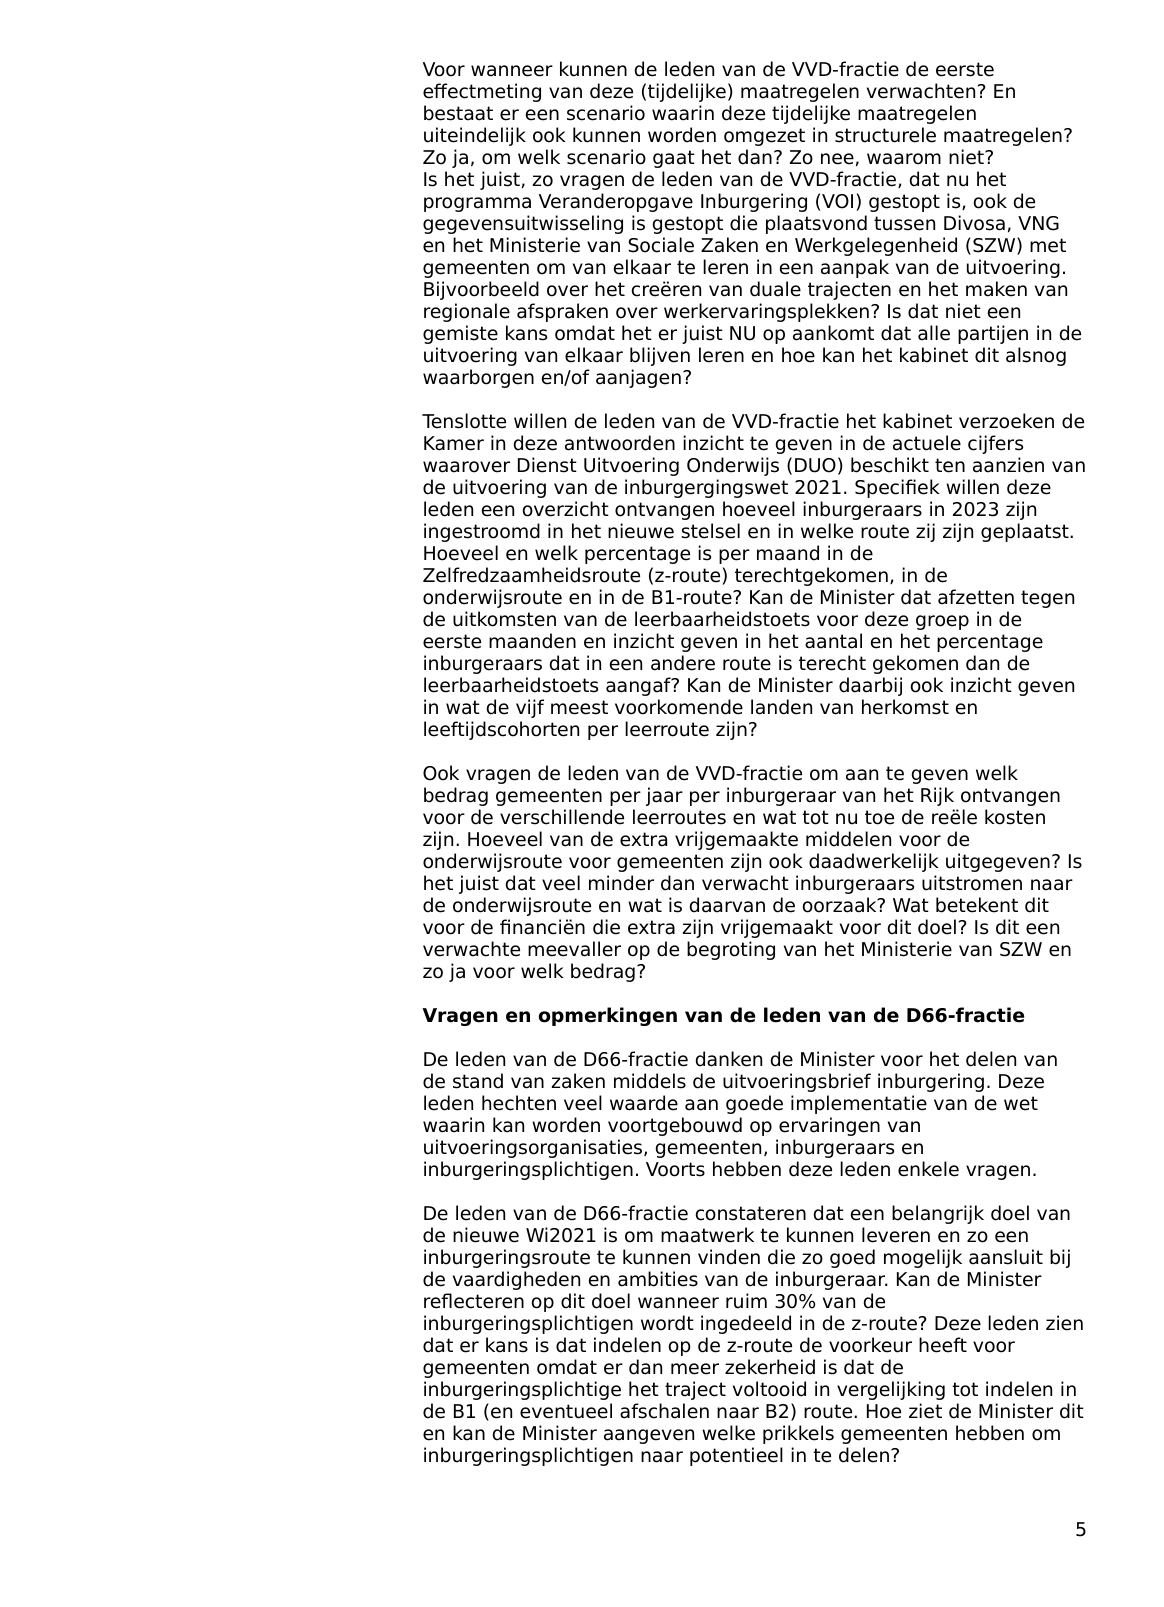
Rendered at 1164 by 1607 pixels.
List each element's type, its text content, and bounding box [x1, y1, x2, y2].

text De leden van de D66-fractie constateren dat een belangrijk doel van de nieuwe Wi2021 is om maatwerk te kunnen leveren en zo een inburgeringsroute te kunnen vinden die zo goed mogelijk aansluit bij de vaardigheden en ambities van de inburgeraar. Kan de Minister reflecteren op dit doel wanneer ruim 30% van de inburgeringsplichtigen wordt ingedeeld in de z-route? Deze leden zien dat er kans is dat indelen op de z-route de voorkeur heeft voor gemeenten omdat er dan meer zekerheid is dat de inburgeringsplichtige het traject voltooid in vergelijking tot indelen in de B1 (en eventueel afschalen naar B2) route. Hoe ziet de Minister dit en kan de Minister aangeven welke prikkels gemeenten hebben om inburgeringsplichtigen naar potentieel in te delen? [422, 1203, 1087, 1467]
text Voor wanneer kunnen de leden van de VVD-fractie de eerste effectmeting van deze (tijdelijke) maatregelen verwachten? En bestaat er een scenario waarin deze tijdelijke maatregelen uiteindelijk ook kunnen worden omgezet in structurele maatregelen? Zo ja, om welk scenario gaat het dan? Zo nee, waarom niet? [422, 59, 1087, 169]
subtitle Vragen en opmerkingen van de leden van de D66-fractie [422, 1005, 1087, 1027]
text Is het juist, zo vragen de leden van de VVD-fractie, dat nu het programma Veranderopgave Inburgering (VOI) gestopt is, ook de gegevensuitwisseling is gestopt die plaatsvond tussen Divosa, VNG en het Ministerie van Sociale Zaken en Werkgelegenheid (SZW) met gemeenten om van elkaar te leren in een aanpak van de uitvoering. Bijvoorbeeld over het creëren van duale trajecten en het maken van regionale afspraken over werkervaringsplekken? Is dat niet een gemiste kans omdat het er juist NU op aankomt dat alle partijen in de uitvoering van elkaar blijven leren en hoe kan het kabinet dit alsnog waarborgen en/of aanjagen? [422, 169, 1087, 389]
text Tenslotte willen de leden van de VVD-fractie het kabinet verzoeken de Kamer in deze antwoorden inzicht te geven in de actuele cijfers waarover Dienst Uitvoering Onderwijs (DUO) beschikt ten aanzien van de uitvoering van de inburgergingswet 2021. Specifiek willen deze leden een overzicht ontvangen hoeveel inburgeraars in 2023 zijn ingestroomd in het nieuwe stelsel en in welke route zij zijn geplaatst. Hoeveel en welk percentage is per maand in de Zelfredzaamheidsroute (z-route) terechtgekomen, in de onderwijsroute en in de B1-route? Kan de Minister dat afzetten tegen de uitkomsten van de leerbaarheidstoets voor deze groep in de eerste maanden en inzicht geven in het aantal en het percentage inburgeraars dat in een andere route is terecht gekomen dan de leerbaarheidstoets aangaf? Kan de Minister daarbij ook inzicht geven in wat de vijf meest voorkomende landen van herkomst en leeftijdscohorten per leerroute zijn? [422, 411, 1087, 741]
text De leden van de D66-fractie danken de Minister voor het delen van de stand van zaken middels de uitvoeringsbrief inburgering. Deze leden hechten veel waarde aan goede implementatie van de wet waarin kan worden voortgebouwd op ervaringen van uitvoeringsorganisaties, gemeenten, inburgeraars en inburgeringsplichtigen. Voorts hebben deze leden enkele vragen. [422, 1049, 1087, 1181]
text Ook vragen de leden van de VVD-fractie om aan te geven welk bedrag gemeenten per jaar per inburgeraar van het Rijk ontvangen voor de verschillende leerroutes en wat tot nu toe de reële kosten zijn. Hoeveel van de extra vrijgemaakte middelen voor de onderwijsroute voor gemeenten zijn ook daadwerkelijk uitgegeven? Is het juist dat veel minder dan verwacht inburgeraars uitstromen naar de onderwijsroute en wat is daarvan de oorzaak? Wat betekent dit voor de financiën die extra zijn vrijgemaakt voor dit doel? Is dit een verwachte meevaller op de begroting van het Ministerie van SZW en zo ja voor welk bedrag? [422, 763, 1087, 983]
